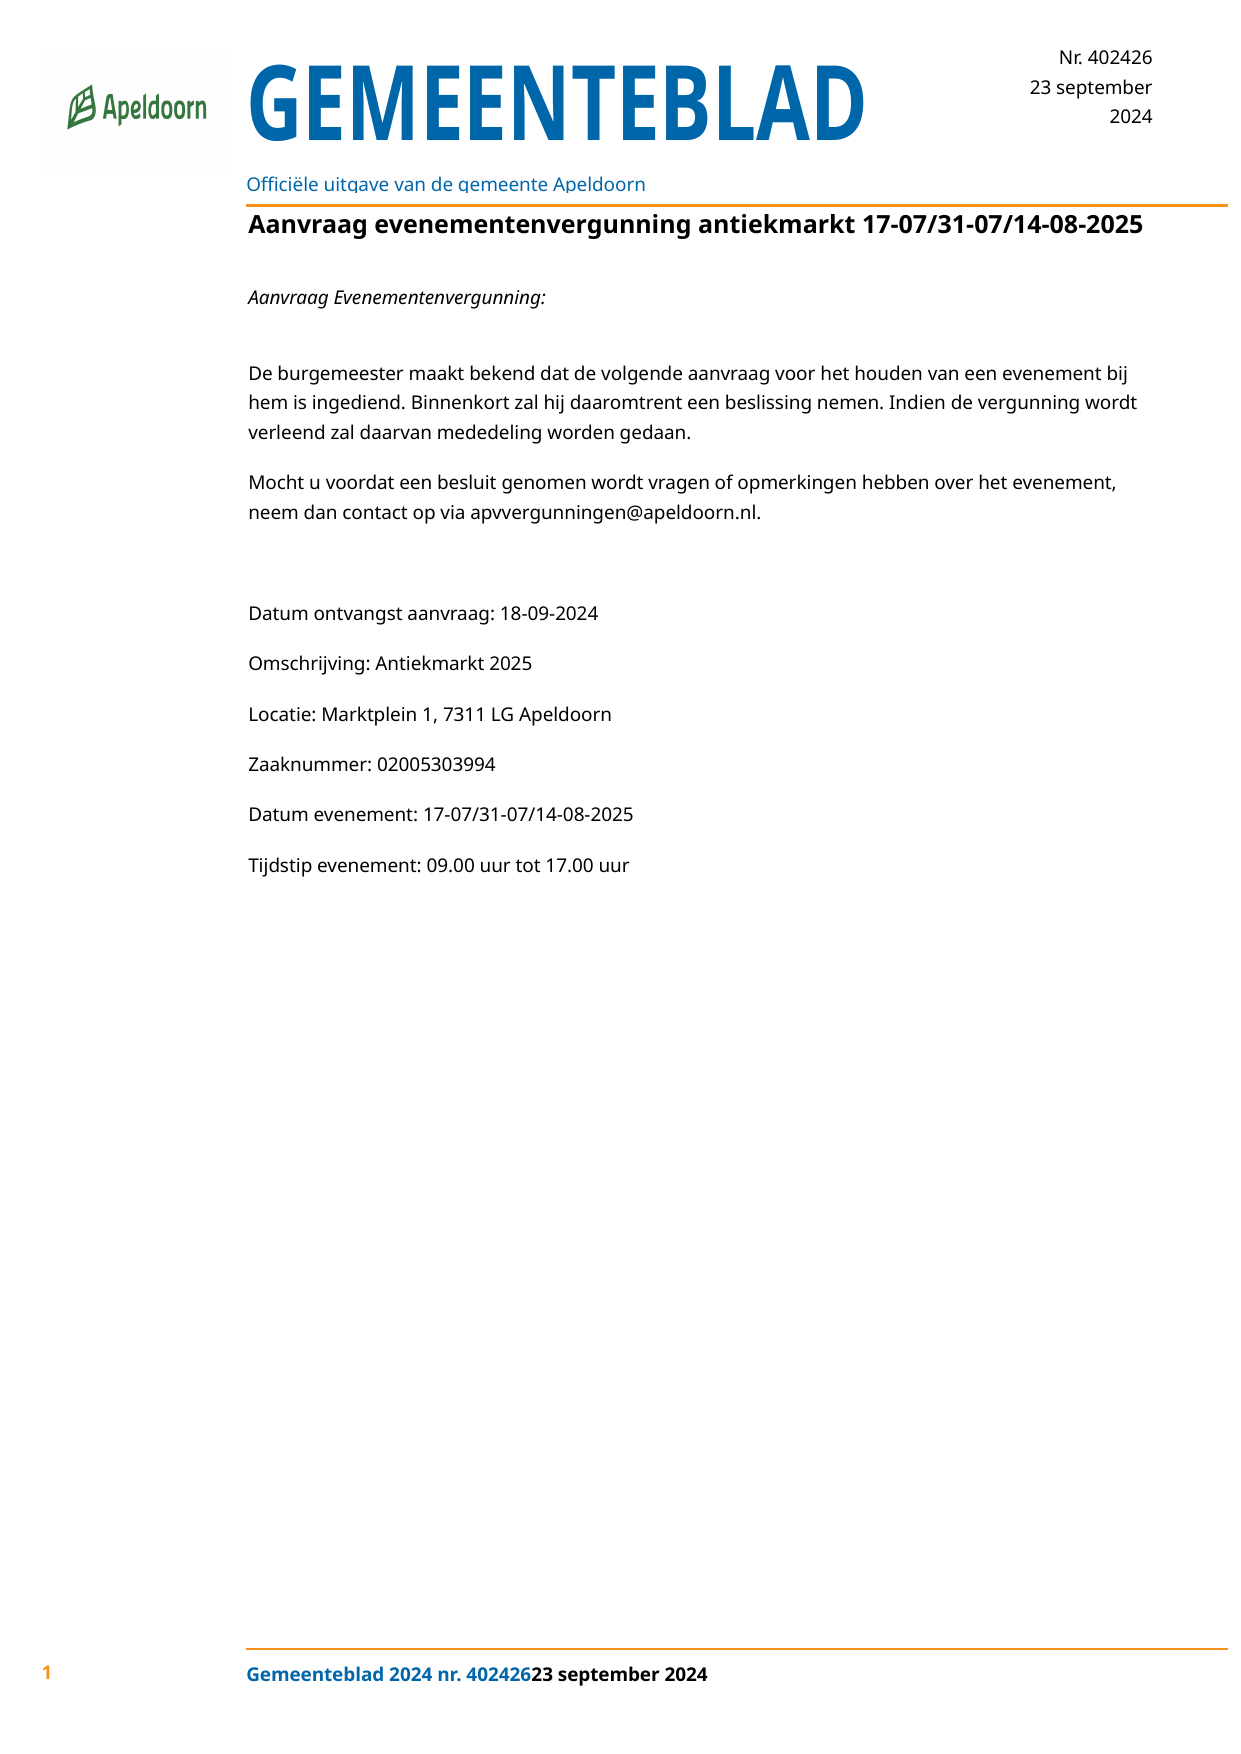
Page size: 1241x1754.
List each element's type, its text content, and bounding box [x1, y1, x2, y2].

text Aanvraag Evenementenvergunning: [248, 284, 1152, 309]
text Aanvraag evenementenvergunning antiekmarkt 17-07/31-07/14-08-2025 [248, 207, 1152, 241]
text De burgemeester maakt bekend dat de volgende aanvraag voor het houden van een evenement bij hem is ingediend. Binnenkort zal hij daaromtrent een beslissing nemen. Indien de vergunning wordt verleend zal daarvan mededeling worden gedaan. [248, 360, 1152, 445]
text Datum ontvangst aanvraag: 18-09-2024 [248, 600, 1152, 626]
text Omschrijving: Antiekmarkt 2025 [248, 650, 1152, 676]
picture [41, 47, 231, 172]
text Mocht u voordat een besluit genomen wordt vragen of opmerkingen hebben over het evenement, neem dan contact op via apvvergunningen@apeldoorn.nl. [248, 469, 1152, 525]
text Datum evenement: 17-07/31-07/14-08-2025 [248, 802, 1152, 827]
text Tijdstip evenement: 09.00 uur tot 17.00 uur [248, 852, 1152, 878]
text Zaaknummer: 02005303994 [248, 751, 1152, 777]
text Locatie: Marktplein 1, 7311 LG Apeldoorn [248, 701, 1152, 727]
